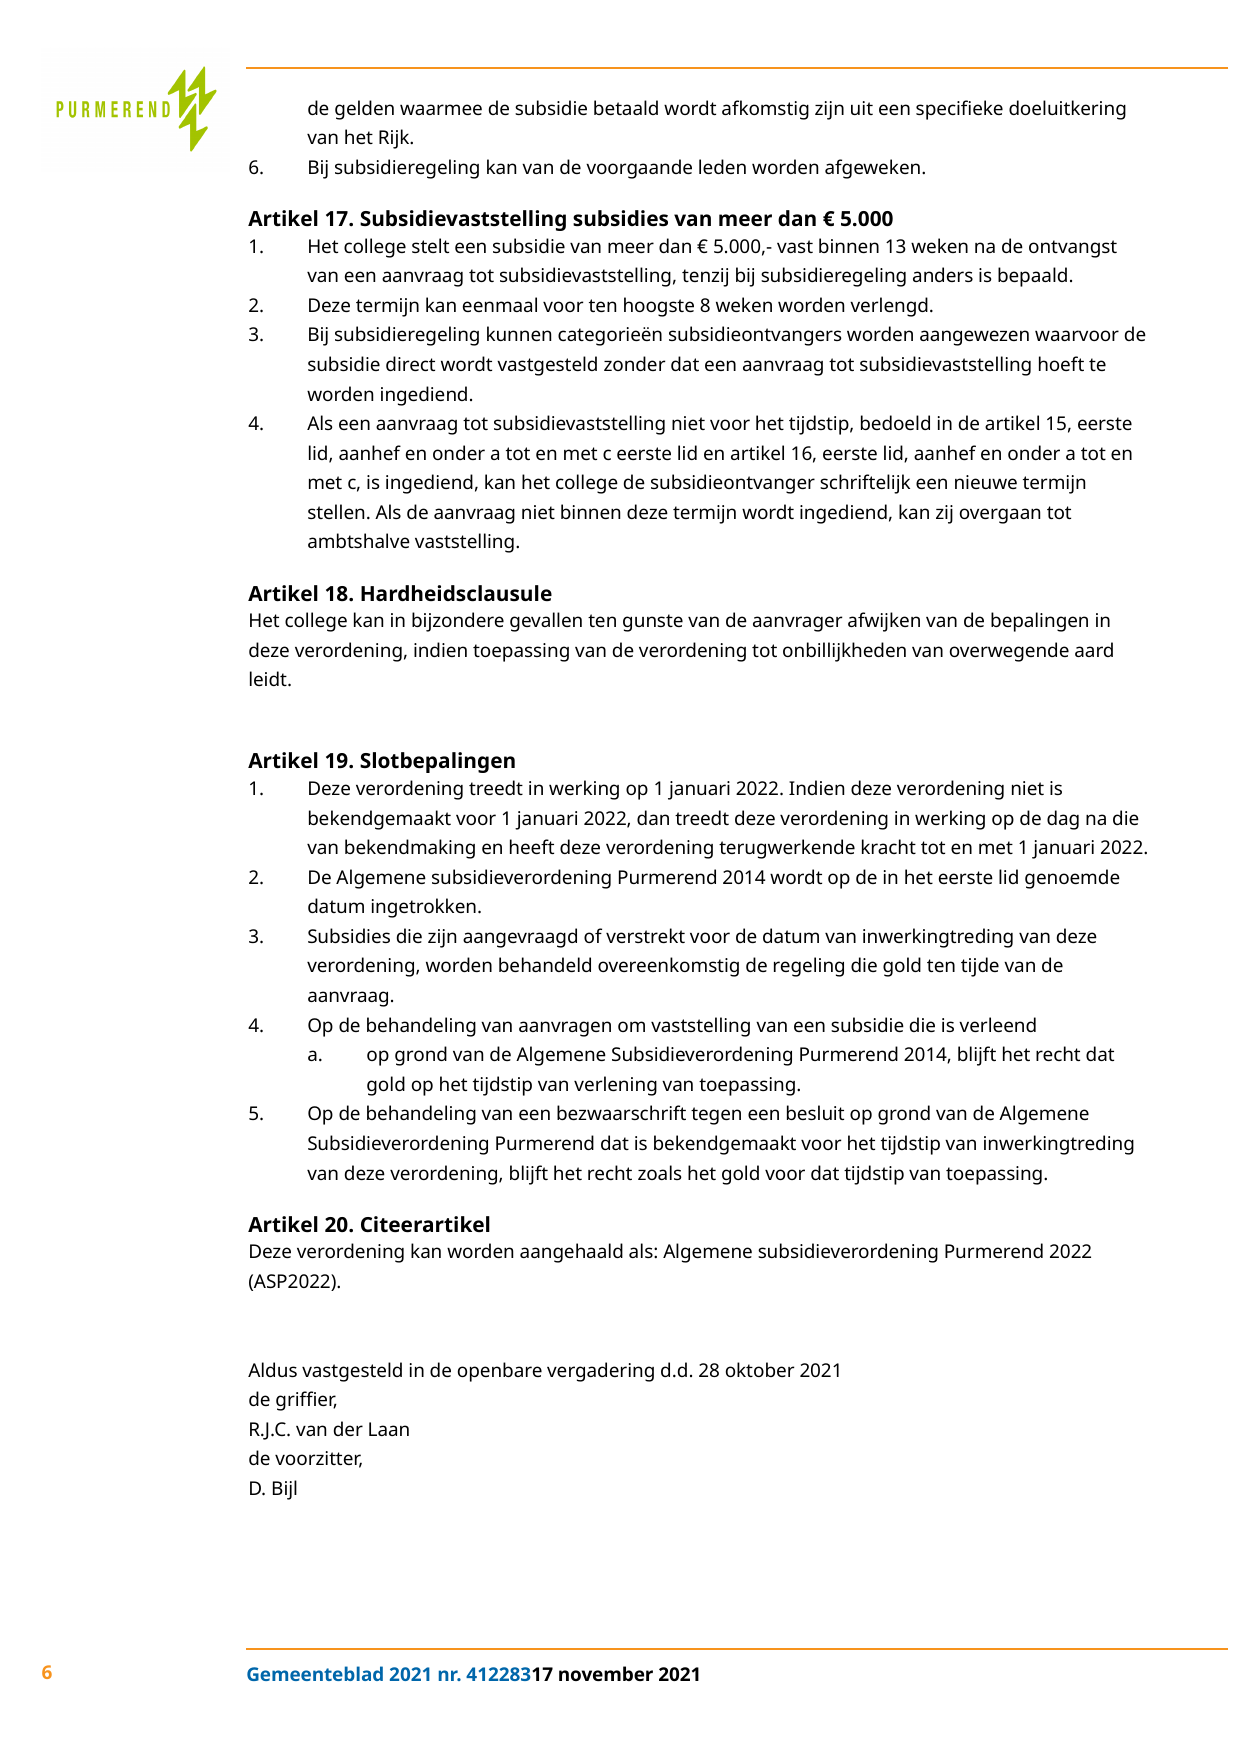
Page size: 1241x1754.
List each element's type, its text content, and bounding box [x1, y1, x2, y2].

text Artikel 19. Slotbepalingen [248, 747, 1152, 775]
text de griffier, [248, 1386, 1152, 1412]
text Aldus vastgesteld in de openbare vergadering d.d. 28 oktober 2021 [248, 1357, 1152, 1383]
text Het college kan in bijzondere gevallen ten gunste van de aanvrager afwijken van de bepalingen in deze verordening, indien toepassing van de verordening tot onbillijkheden van overwegende aard leidt. [248, 607, 1152, 692]
list Bij subsidieregeling kan van de voorgaande leden worden afgeweken. [248, 154, 1152, 180]
list de gelden waarmee de subsidie betaald wordt afkomstig zijn uit een specifieke doeluitkering van het Rijk. [248, 95, 1152, 150]
list Op de behandeling van aanvragen om vaststelling van een subsidie die is verleend [248, 1012, 1152, 1037]
list Bij subsidieregeling kunnen categorieën subsidieontvangers worden aangewezen waarvoor de subsidie direct wordt vastgesteld zonder dat een aanvraag tot subsidievaststelling hoeft te worden ingediend. [248, 322, 1152, 406]
list Deze termijn kan eenmaal voor ten hoogste 8 weken worden verlengd. [248, 292, 1152, 318]
text Artikel 20. Citeerartikel [248, 1210, 1152, 1238]
list Deze verordening treedt in werking op 1 januari 2022. Indien deze verordening niet is bekendgemaakt voor 1 januari 2022, dan treedt deze verordening in werking op de dag na die van bekendmaking en heeft deze verordening terugwerkende kracht tot en met 1 januari 2022. [248, 775, 1152, 860]
list Het college stelt een subsidie van meer dan € 5.000,- vast binnen 13 weken na de ontvangst van een aanvraag tot subsidievaststelling, tenzij bij subsidieregeling anders is bepaald. [248, 233, 1152, 288]
text D. Bijl [248, 1475, 1152, 1501]
list Als een aanvraag tot subsidievaststelling niet voor het tijdstip, bedoeld in de artikel 15, eerste lid, aanhef en onder a tot en met c eerste lid en artikel 16, eerste lid, aanhef en onder a tot en met c, is ingediend, kan het college de subsidieontvanger schriftelijk een nieuwe termijn stellen. Als de aanvraag niet binnen deze termijn wordt ingediend, kan zij overgaan tot ambtshalve vaststelling. [248, 410, 1152, 554]
list De Algemene subsidieverordening Purmerend 2014 wordt op de in het eerste lid genoemde datum ingetrokken. [248, 864, 1152, 919]
list op grond van de Algemene Subsidieverordening Purmerend 2014, blijft het recht dat gold op het tijdstip van verlening van toepassing. [307, 1041, 1152, 1097]
text Artikel 18. Hardheidsclausule [248, 579, 1152, 607]
picture [41, 47, 231, 172]
text Artikel 17. Subsidievaststelling subsidies van meer dan € 5.000 [248, 204, 1152, 233]
list Op de behandeling van een bezwaarschrift tegen een besluit op grond van de Algemene Subsidieverordening Purmerend dat is bekendgemaakt voor het tijdstip van inwerkingtreding van deze verordening, blijft het recht zoals het gold voor dat tijdstip van toepassing. [248, 1101, 1152, 1185]
list Subsidies die zijn aangevraagd of verstrekt voor de datum van inwerkingtreding van deze verordening, worden behandeld overeenkomstig de regeling die gold ten tijde van de aanvraag. [248, 923, 1152, 1008]
text R.J.C. van der Laan [248, 1416, 1152, 1442]
text Deze verordening kan worden aangehaald als: Algemene subsidieverordening Purmerend 2022 (ASP2022). [248, 1238, 1152, 1294]
text de voorzitter, [248, 1446, 1152, 1471]
